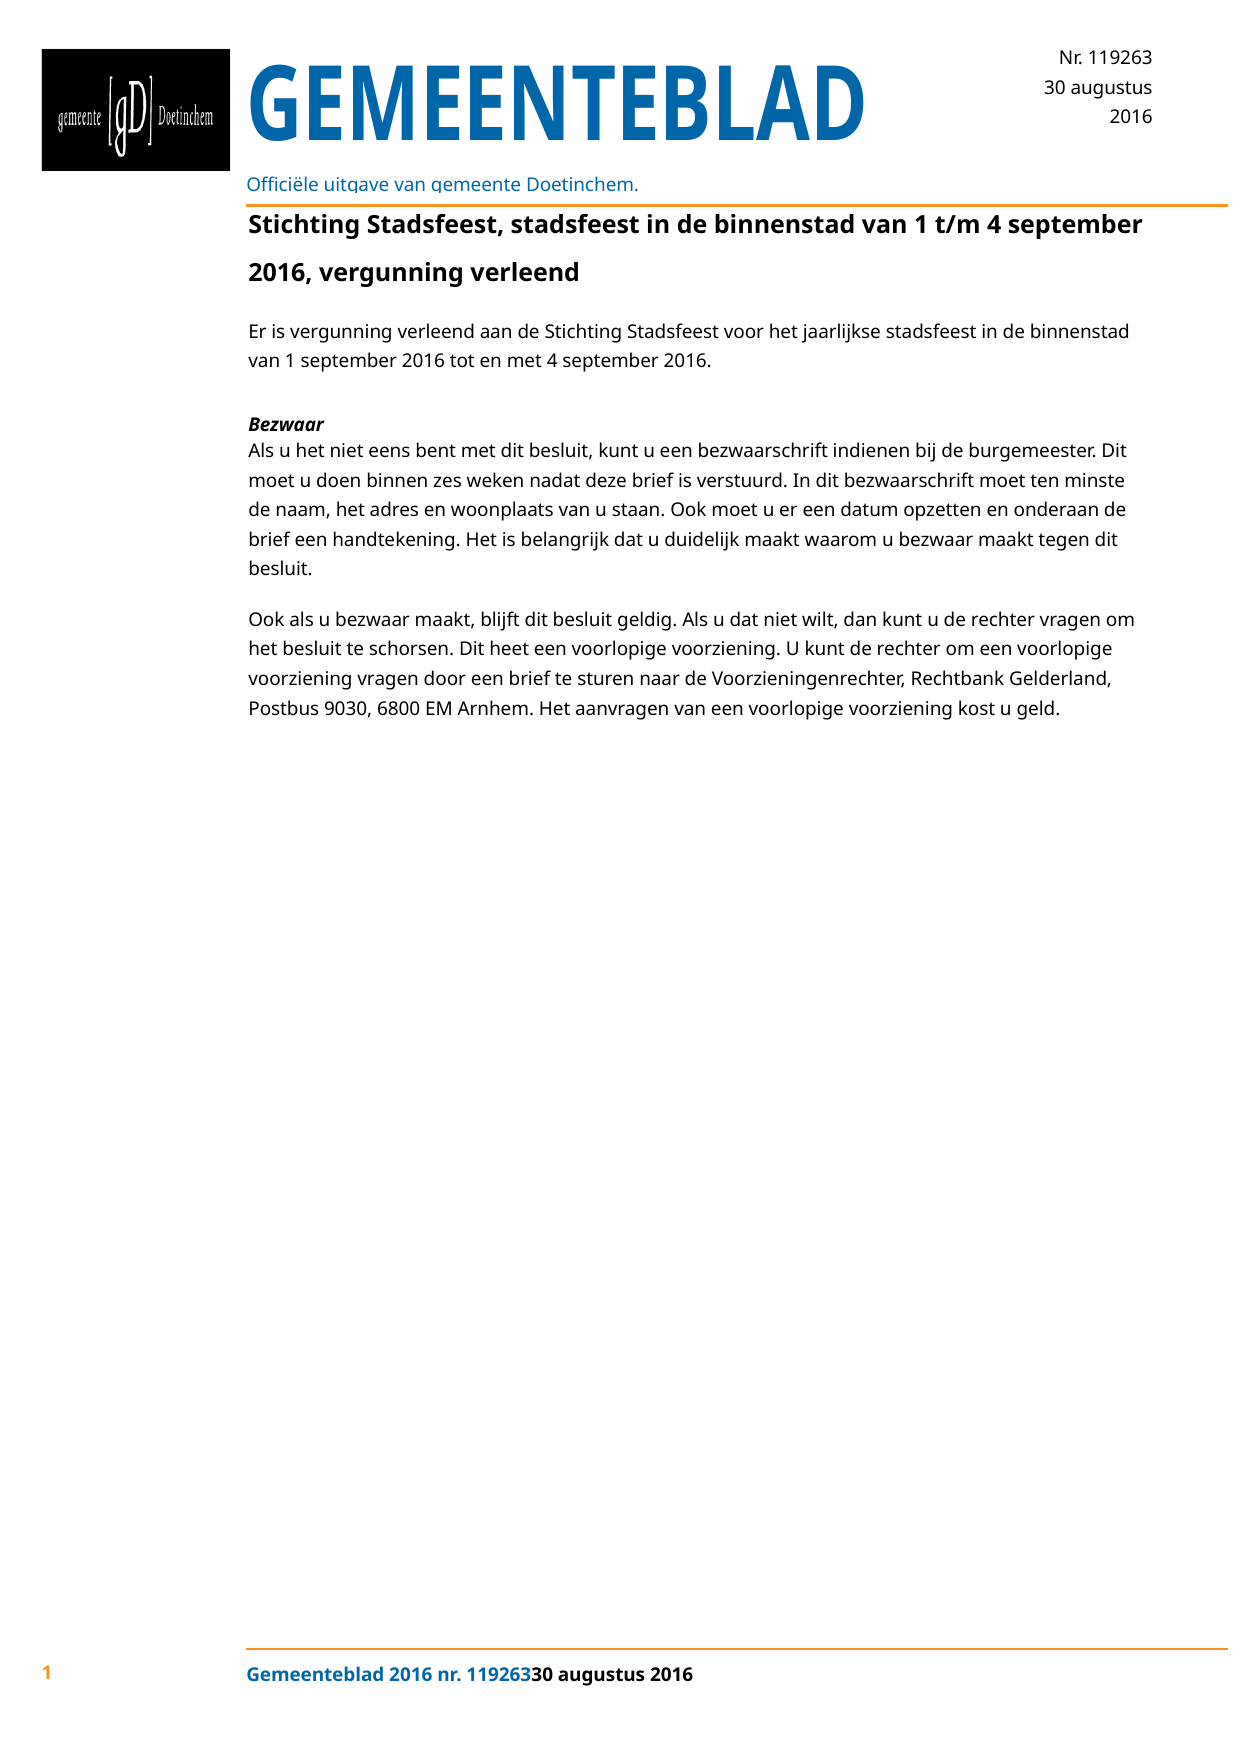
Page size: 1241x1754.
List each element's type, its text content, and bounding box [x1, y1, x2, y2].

text Stichting Stadsfeest, stadsfeest in de binnenstad van 1 t/m 4 september 2016, vergunning verleend [248, 207, 1152, 288]
text Bezwaar [248, 411, 1152, 437]
text Ook als u bezwaar maakt, blijft dit besluit geldig. Als u dat niet wilt, dan kunt u de rechter vragen om het besluit te schorsen. Dit heet een voorlopige voorziening. U kunt de rechter om een voorlopige voorziening vragen door een brief te sturen naar de Voorzieningenrechter, Rechtbank Gelderland, Postbus 9030, 6800 EM Arnhem. Het aanvragen van een voorlopige voorziening kost u geld. [248, 606, 1152, 720]
picture [41, 47, 231, 172]
text Er is vergunning verleend aan de Stichting Stadsfeest voor het jaarlijkse stadsfeest in de binnenstad van 1 september 2016 tot en met 4 september 2016. [248, 318, 1152, 373]
text Als u het niet eens bent met dit besluit, kunt u een bezwaarschrift indienen bij de burgemeester. Dit moet u doen binnen zes weken nadat deze brief is verstuurd. In dit bezwaarschrift moet ten minste de naam, het adres en woonplaats van u staan. Ook moet u er een datum opzetten en onderaan de brief een handtekening. Het is belangrijk dat u duidelijk maakt waarom u bezwaar maakt tegen dit besluit. [248, 437, 1152, 581]
